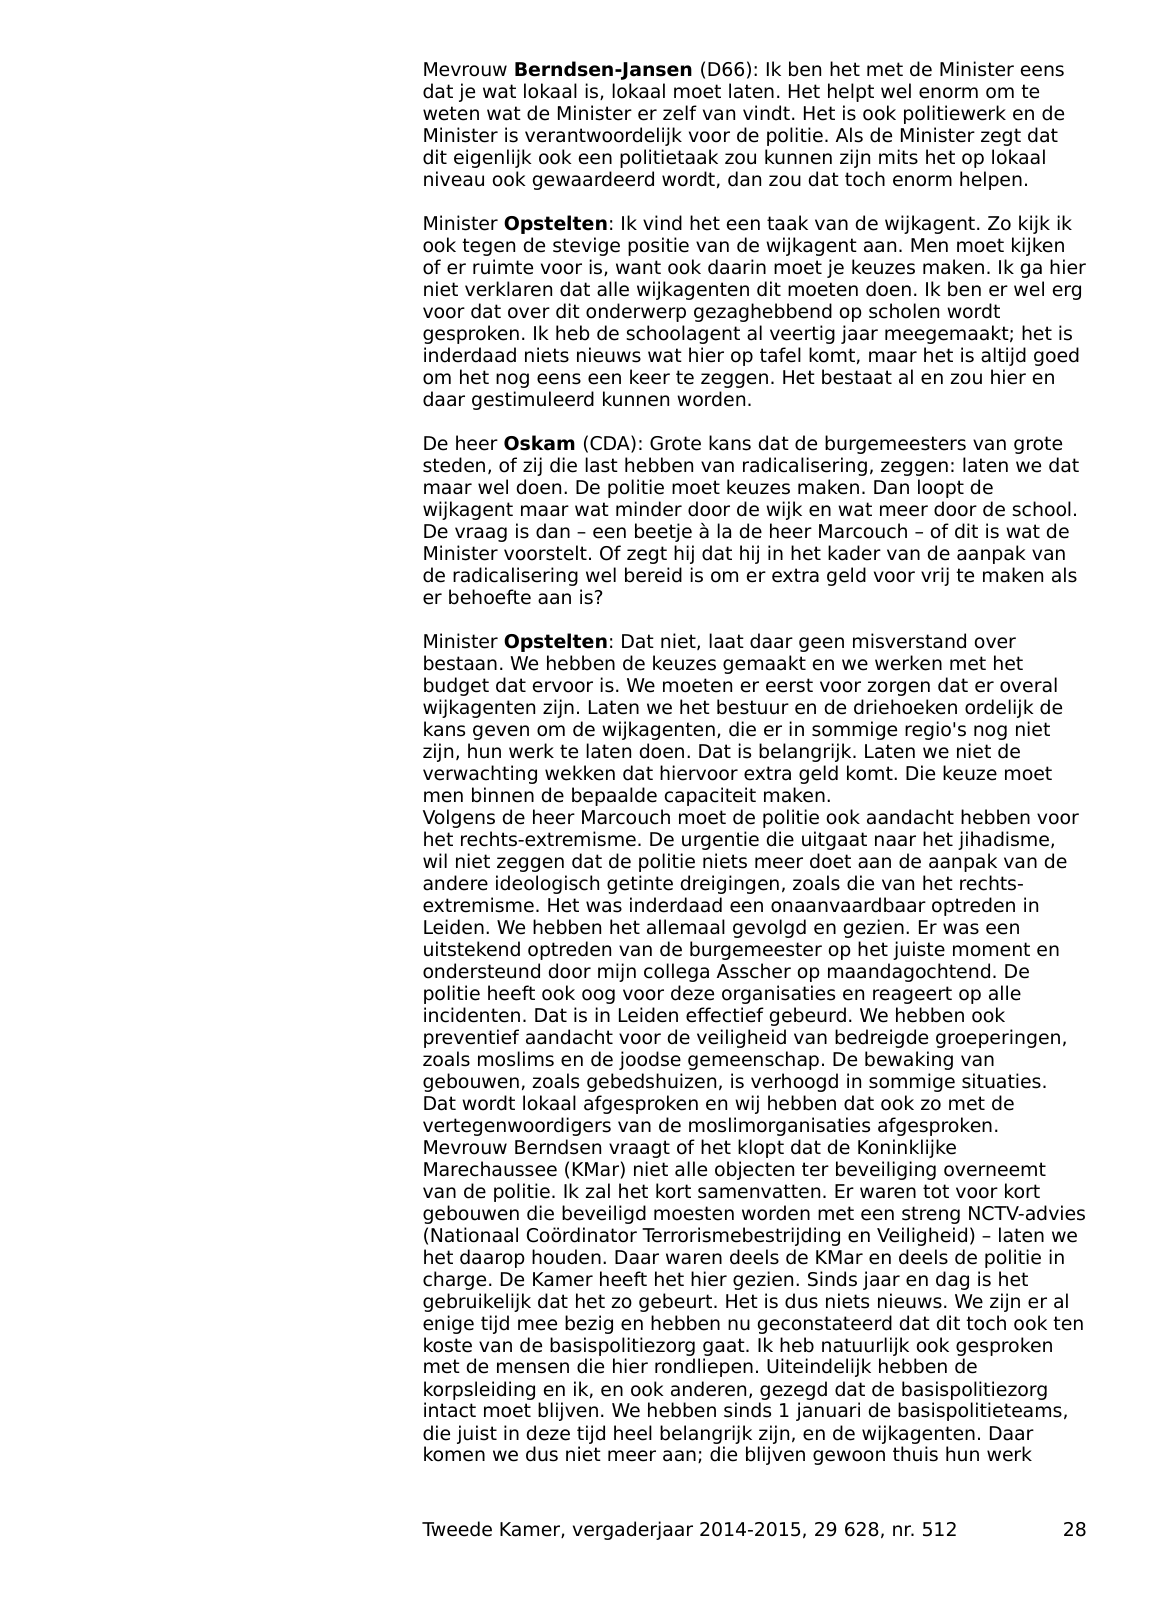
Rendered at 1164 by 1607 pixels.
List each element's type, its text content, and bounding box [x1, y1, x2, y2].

text De heer Oskam (CDA): Grote kans dat de burgemeesters van grote steden, of zij die last hebben van radicalisering, zeggen: laten we dat maar wel doen. De politie moet keuzes maken. Dan loopt de wijkagent maar wat minder door de wijk en wat meer door de school. De vraag is dan – een beetje à la de heer Marcouch – of dit is wat de Minister voorstelt. Of zegt hij dat hij in het kader van de aanpak van de radicalisering wel bereid is om er extra geld voor vrij te maken als er behoefte aan is? [422, 433, 1087, 609]
text Volgens de heer Marcouch moet de politie ook aandacht hebben voor het rechts-extremisme. De urgentie die uitgaat naar het jihadisme, wil niet zeggen dat de politie niets meer doet aan de aanpak van de andere ideologisch getinte dreigingen, zoals die van het rechts-extremisme. Het was inderdaad een onaanvaardbaar optreden in Leiden. We hebben het allemaal gevolgd en gezien. Er was een uitstekend optreden van de burgemeester op het juiste moment en ondersteund door mijn collega Asscher op maandagochtend. De politie heeft ook oog voor deze organisaties en reageert op alle incidenten. Dat is in Leiden effectief gebeurd. We hebben ook preventief aandacht voor de veiligheid van bedreigde groeperingen, zoals moslims en de joodse gemeenschap. De bewaking van gebouwen, zoals gebedshuizen, is verhoogd in sommige situaties. Dat wordt lokaal afgesproken en wij hebben dat ook zo met de vertegenwoordigers van de moslimorganisaties afgesproken. [422, 807, 1087, 1137]
text Minister Opstelten: Ik vind het een taak van de wijkagent. Zo kijk ik ook tegen de stevige positie van de wijkagent aan. Men moet kijken of er ruimte voor is, want ook daarin moet je keuzes maken. Ik ga hier niet verklaren dat alle wijkagenten dit moeten doen. Ik ben er wel erg voor dat over dit onderwerp gezaghebbend op scholen wordt gesproken. Ik heb de schoolagent al veertig jaar meegemaakt; het is inderdaad niets nieuws wat hier op tafel komt, maar het is altijd goed om het nog eens een keer te zeggen. Het bestaat al en zou hier en daar gestimuleerd kunnen worden. [422, 213, 1087, 411]
text Mevrouw Berndsen-Jansen (D66): Ik ben het met de Minister eens dat je wat lokaal is, lokaal moet laten. Het helpt wel enorm om te weten wat de Minister er zelf van vindt. Het is ook politiewerk en de Minister is verantwoordelijk voor de politie. Als de Minister zegt dat dit eigenlijk ook een politietaak zou kunnen zijn mits het op lokaal niveau ook gewaardeerd wordt, dan zou dat toch enorm helpen. [422, 59, 1087, 191]
text Minister Opstelten: Dat niet, laat daar geen misverstand over bestaan. We hebben de keuzes gemaakt en we werken met het budget dat ervoor is. We moeten er eerst voor zorgen dat er overal wijkagenten zijn. Laten we het bestuur en de driehoeken ordelijk de kans geven om de wijkagenten, die er in sommige regio's nog niet zijn, hun werk te laten doen. Dat is belangrijk. Laten we niet de verwachting wekken dat hiervoor extra geld komt. Die keuze moet men binnen de bepaalde capaciteit maken. [422, 631, 1087, 807]
text Mevrouw Berndsen vraagt of het klopt dat de Koninklijke Marechaussee (KMar) niet alle objecten ter beveiliging overneemt van de politie. Ik zal het kort samenvatten. Er waren tot voor kort gebouwen die beveiligd moesten worden met een streng NCTV-advies (Nationaal Coördinator Terrorismebestrijding en Veiligheid) – laten we het daarop houden. Daar waren deels de KMar en deels de politie in charge. De Kamer heeft het hier gezien. Sinds jaar en dag is het gebruikelijk dat het zo gebeurt. Het is dus niets nieuws. We zijn er al enige tijd mee bezig en hebben nu geconstateerd dat dit toch ook ten koste van de basispolitiezorg gaat. Ik heb natuurlijk ook gesproken met de mensen die hier rondliepen. Uiteindelijk hebben de korpsleiding en ik, en ook anderen, gezegd dat de basispolitiezorg intact moet blijven. We hebben sinds 1 januari de basispolitieteams, die juist in deze tijd heel belangrijk zijn, en de wijkagenten. Daar komen we dus niet meer aan; die blijven gewoon thuis hun werk [422, 1137, 1087, 1466]
